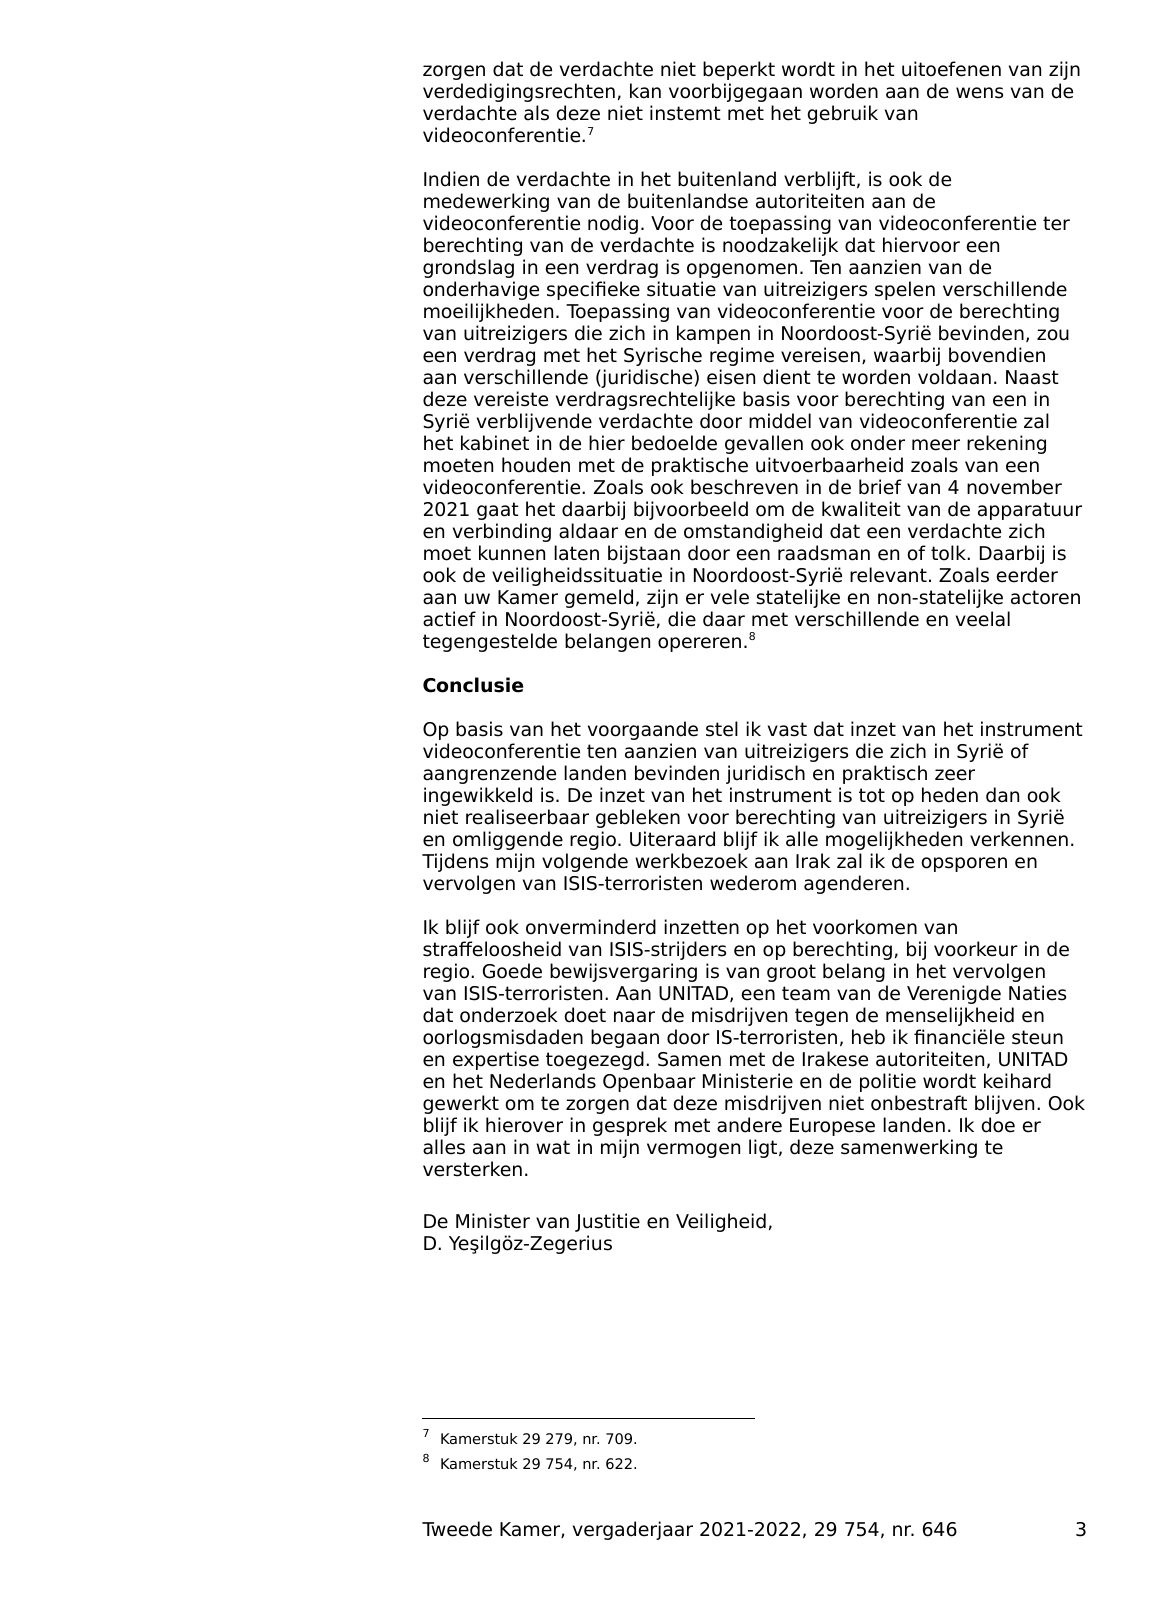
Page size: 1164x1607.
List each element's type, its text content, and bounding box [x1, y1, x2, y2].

subtitle Conclusie [422, 675, 1087, 697]
text Indien de verdachte in het buitenland verblijft, is ook de medewerking van de buitenlandse autoriteiten aan de videoconferentie nodig. Voor de toepassing van videoconferentie ter berechting van de verdachte is noodzakelijk dat hiervoor een grondslag in een verdrag is opgenomen. Ten aanzien van de onderhavige specifieke situatie van uitreizigers spelen verschillende moeilijkheden. Toepassing van videoconferentie voor de berechting van uitreizigers die zich in kampen in Noordoost-Syrië bevinden, zou een verdrag met het Syrische regime vereisen, waarbij bovendien aan verschillende (juridische) eisen dient te worden voldaan. Naast deze vereiste verdragsrechtelijke basis voor berechting van een in Syrië verblijvende verdachte door middel van videoconferentie zal het kabinet in de hier bedoelde gevallen ook onder meer rekening moeten houden met de praktische uitvoerbaarheid zoals van een videoconferentie. Zoals ook beschreven in de brief van 4 november 2021 gaat het daarbij bijvoorbeeld om de kwaliteit van de apparatuur en verbinding aldaar en de omstandigheid dat een verdachte zich moet kunnen laten bijstaan door een raadsman en of tolk. Daarbij is ook de veiligheidssituatie in Noordoost-Syrië relevant. Zoals eerder aan uw Kamer gemeld, zijn er vele statelijke en non-statelijke actoren actief in Noordoost-Syrië, die daar met verschillende en veelal tegengestelde belangen opereren. [422, 169, 1087, 653]
text De Minister van Justitie en Veiligheid, D. Yeşilgöz-Zegerius [422, 1211, 1087, 1255]
text Kamerstuk 29 754, nr. 622. [422, 1452, 1087, 1474]
text Kamerstuk 29 279, nr. 709. [422, 1427, 1087, 1449]
text zorgen dat de verdachte niet beperkt wordt in het uitoefenen van zijn verdedigingsrechten, kan voorbijgegaan worden aan de wens van de verdachte als deze niet instemt met het gebruik van videoconferentie. [422, 59, 1087, 147]
text Op basis van het voorgaande stel ik vast dat inzet van het instrument videoconferentie ten aanzien van uitreizigers die zich in Syrië of aangrenzende landen bevinden juridisch en praktisch zeer ingewikkeld is. De inzet van het instrument is tot op heden dan ook niet realiseerbaar gebleken voor berechting van uitreizigers in Syrië en omliggende regio. Uiteraard blijf ik alle mogelijkheden verkennen. Tijdens mijn volgende werkbezoek aan Irak zal ik de opsporen en vervolgen van ISIS-terroristen wederom agenderen. [422, 719, 1087, 895]
text Ik blijf ook onverminderd inzetten op het voorkomen van straffeloosheid van ISIS-strijders en op berechting, bij voorkeur in de regio. Goede bewijsvergaring is van groot belang in het vervolgen van ISIS-terroristen. Aan UNITAD, een team van de Verenigde Naties dat onderzoek doet naar de misdrijven tegen de menselijkheid en oorlogsmisdaden begaan door IS-terroristen, heb ik financiële steun en expertise toegezegd. Samen met de Irakese autoriteiten, UNITAD en het Nederlands Openbaar Ministerie en de politie wordt keihard gewerkt om te zorgen dat deze misdrijven niet onbestraft blijven. Ook blijf ik hierover in gesprek met andere Europese landen. Ik doe er alles aan in wat in mijn vermogen ligt, deze samenwerking te versterken. [422, 917, 1087, 1181]
